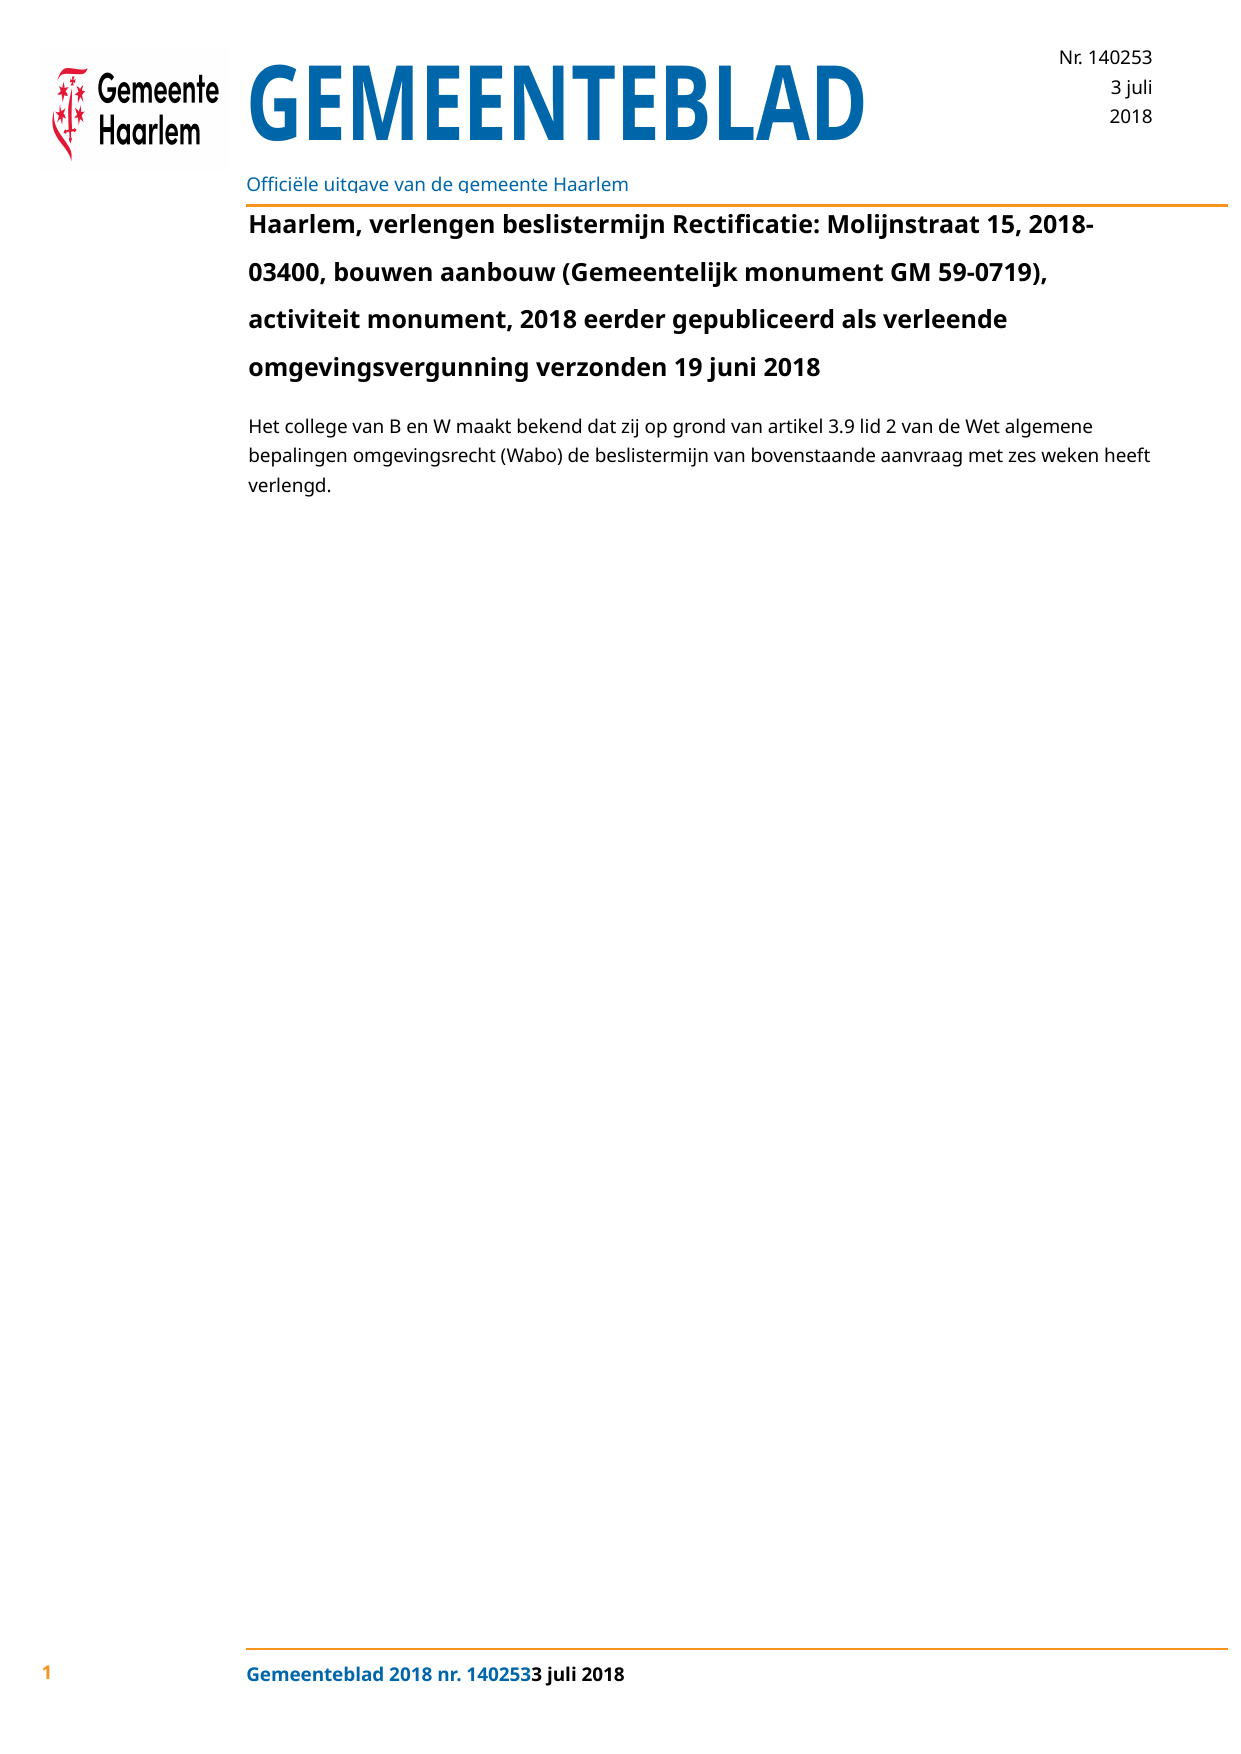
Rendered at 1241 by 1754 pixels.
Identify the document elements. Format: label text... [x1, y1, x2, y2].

text Haarlem, verlengen beslistermijn Rectificatie: Molijnstraat 15, 2018-03400, bouwen aanbouw (Gemeentelijk monument GM 59-0719), activiteit monument, 2018 eerder gepubliceerd als verleende omgevingsvergunning verzonden 19 juni 2018 [248, 207, 1152, 384]
picture [41, 47, 231, 172]
text Het college van B en W maakt bekend dat zij op grond van artikel 3.9 lid 2 van de Wet algemene bepalingen omgevingsrecht (Wabo) de beslistermijn van bovenstaande aanvraag met zes weken heeft verlengd. [248, 413, 1152, 498]
